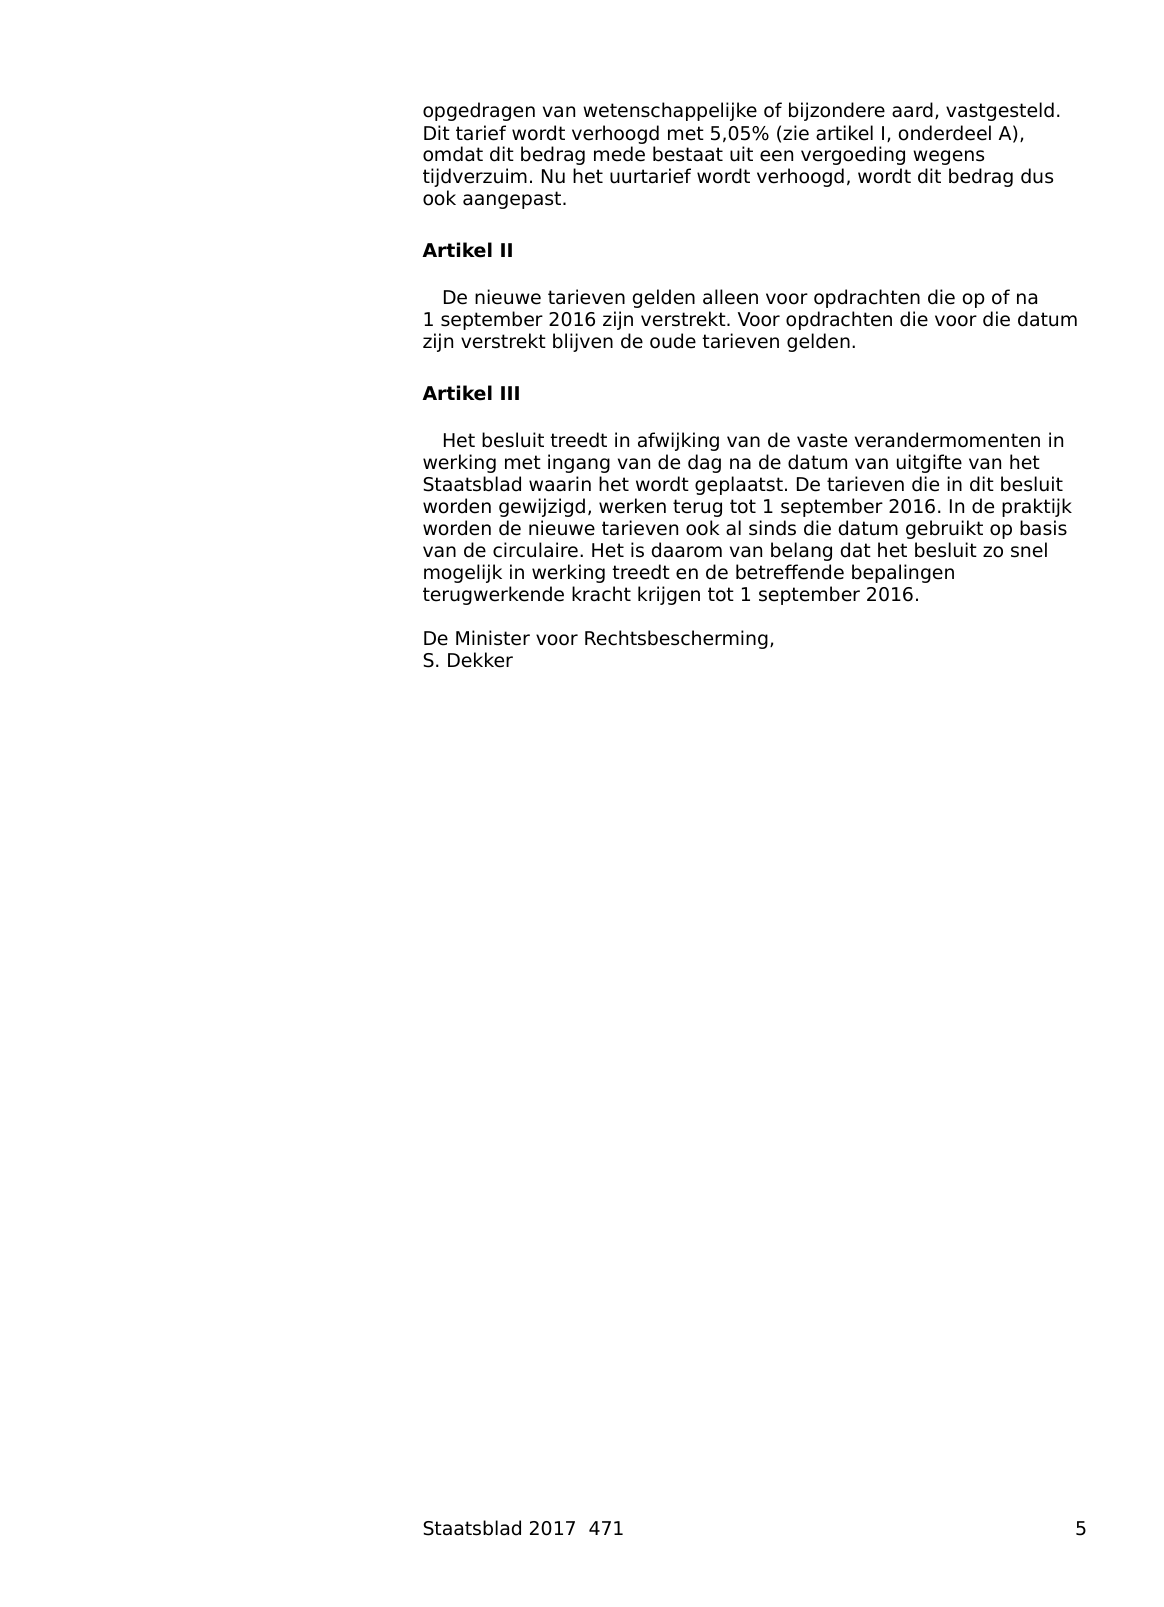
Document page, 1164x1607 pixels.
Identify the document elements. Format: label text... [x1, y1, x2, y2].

subtitle Artikel III [422, 383, 1087, 405]
text Het besluit treedt in afwijking van de vaste verandermomenten in werking met ingang van de dag na de datum van uitgifte van het Staatsblad waarin het wordt geplaatst. De tarieven die in dit besluit worden gewijzigd, werken terug tot 1 september 2016. In de praktijk worden de nieuwe tarieven ook al sinds die datum gebruikt op basis van de circulaire. Het is daarom van belang dat het besluit zo snel mogelijk in werking treedt en de betreffende bepalingen terugwerkende kracht krijgen tot 1 september 2016. [422, 430, 1087, 606]
text De Minister voor Rechtsbescherming, S. Dekker [422, 628, 1087, 672]
subtitle Artikel II [422, 240, 1087, 262]
text De nieuwe tarieven gelden alleen voor opdrachten die op of na 1 september 2016 zijn verstrekt. Voor opdrachten die voor die datum zijn verstrekt blijven de oude tarieven gelden. [422, 287, 1087, 353]
text opgedragen van wetenschappelijke of bijzondere aard, vastgesteld. Dit tarief wordt verhoogd met 5,05% (zie artikel I, onderdeel A), omdat dit bedrag mede bestaat uit een vergoeding wegens tijdverzuim. Nu het uurtarief wordt verhoogd, wordt dit bedrag dus ook aangepast. [422, 100, 1087, 210]
